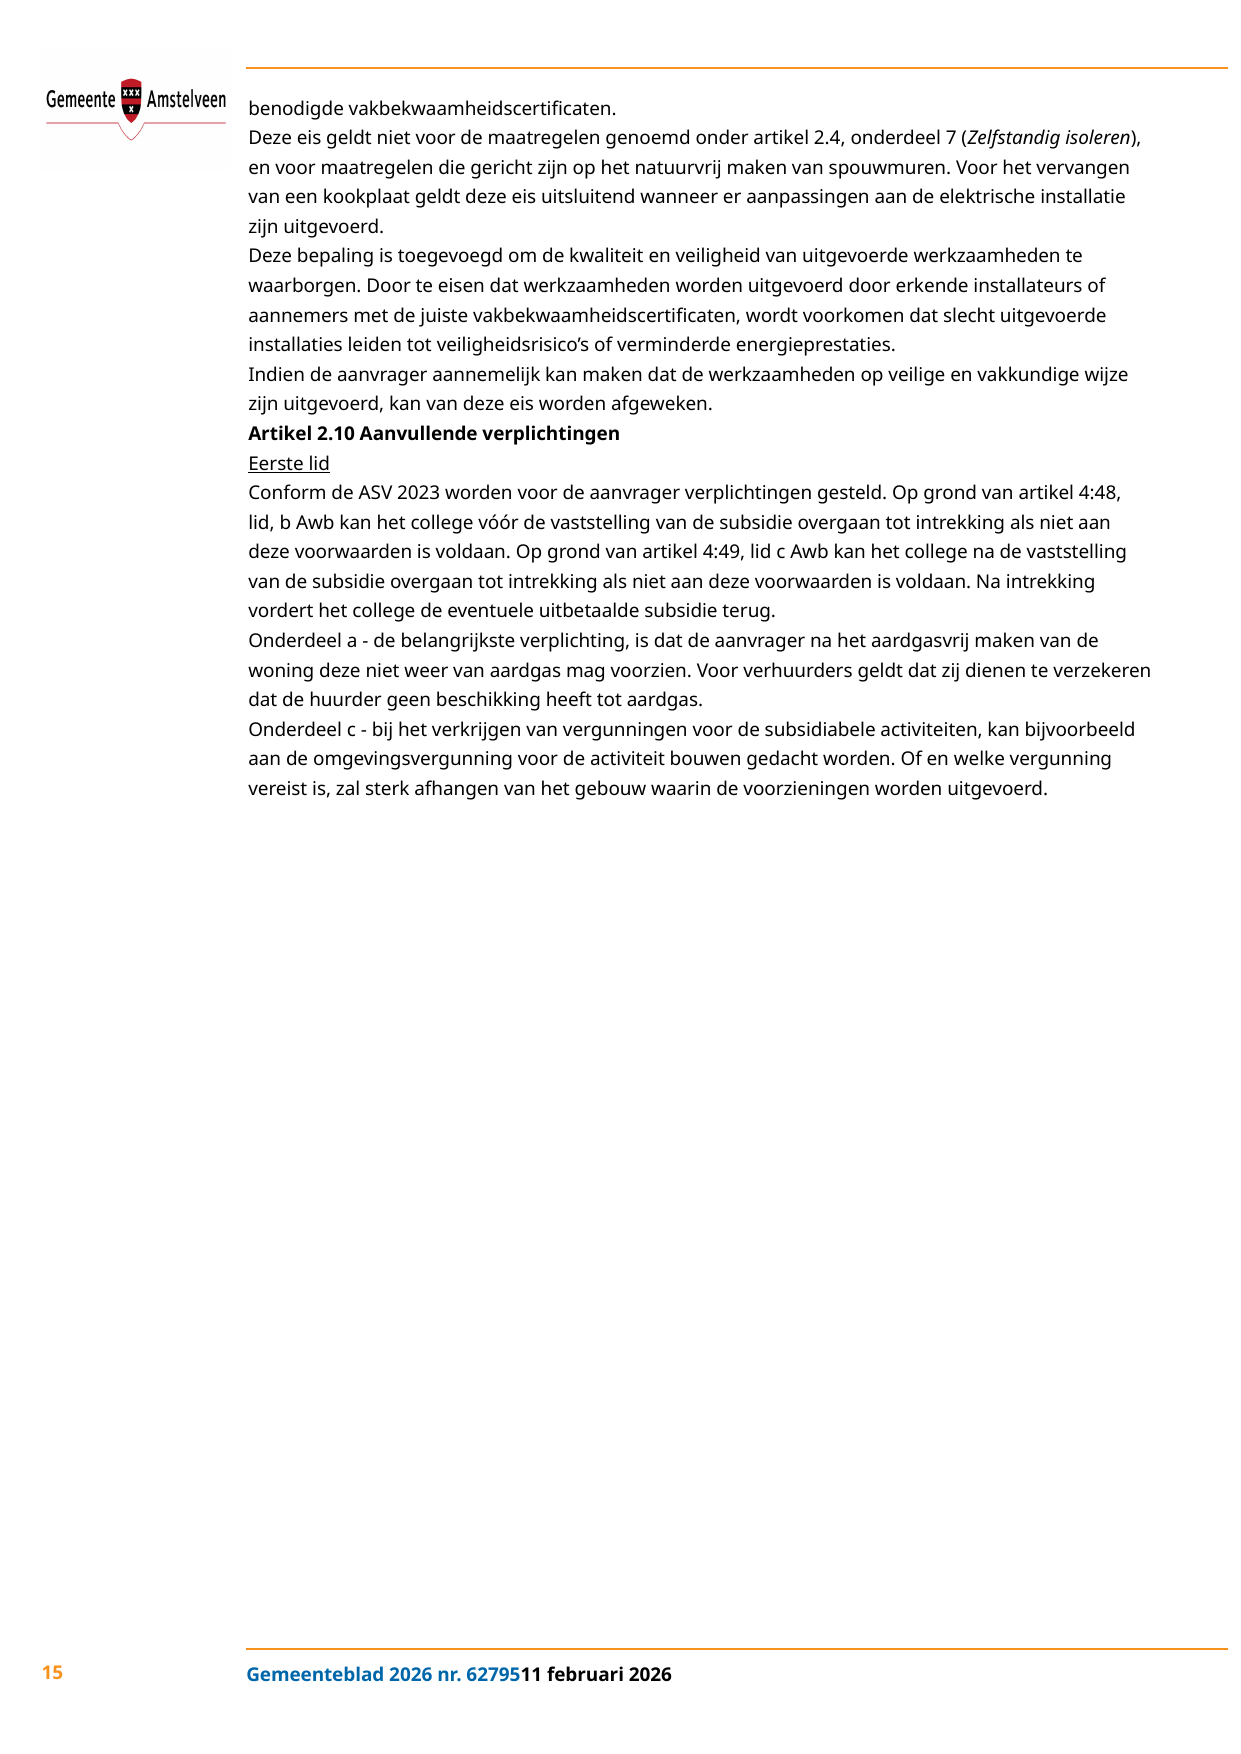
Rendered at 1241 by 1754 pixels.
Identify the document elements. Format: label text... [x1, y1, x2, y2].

text Artikel 2.10 Aanvullende verplichtingen [248, 420, 1152, 446]
text Deze bepaling is toegevoegd om de kwaliteit en veiligheid van uitgevoerde werkzaamheden te waarborgen. Door te eisen dat werkzaamheden worden uitgevoerd door erkende installateurs of aannemers met de juiste vakbekwaamheidscertificaten, wordt voorkomen dat slecht uitgevoerde installaties leiden tot veiligheidsrisico’s of verminderde energieprestaties. [248, 243, 1152, 357]
text Eerste lid [248, 450, 1152, 476]
text Indien de aanvrager aannemelijk kan maken dat de werkzaamheden op veilige en vakkundige wijze zijn uitgevoerd, kan van deze eis worden afgeweken. [248, 361, 1152, 416]
picture [41, 47, 231, 172]
text Conform de ASV 2023 worden voor de aanvrager verplichtingen gesteld. Op grond van artikel 4:48, lid, b Awb kan het college vóór de vaststelling van de subsidie overgaan tot intrekking als niet aan deze voorwaarden is voldaan. Op grond van artikel 4:49, lid c Awb kan het college na de vaststelling van de subsidie overgaan tot intrekking als niet aan deze voorwaarden is voldaan. Na intrekking vordert het college de eventuele uitbetaalde subsidie terug. [248, 479, 1152, 623]
text Deze eis geldt niet voor de maatregelen genoemd onder artikel 2.4, onderdeel 7 (Zelfstandig isoleren), en voor maatregelen die gericht zijn op het natuurvrij maken van spouwmuren. Voor het vervangen van een kookplaat geldt deze eis uitsluitend wanneer er aanpassingen aan de elektrische installatie zijn uitgevoerd. [248, 124, 1152, 239]
text Onderdeel c - bij het verkrijgen van vergunningen voor de subsidiabele activiteiten, kan bijvoorbeeld aan de omgevingsvergunning voor de activiteit bouwen gedacht worden. Of en welke vergunning vereist is, zal sterk afhangen van het gebouw waarin de voorzieningen worden uitgevoerd. [248, 716, 1152, 801]
text Onderdeel a - de belangrijkste verplichting, is dat de aanvrager na het aardgasvrij maken van de woning deze niet weer van aardgas mag voorzien. Voor verhuurders geldt dat zij dienen te verzekeren dat de huurder geen beschikking heeft tot aardgas. [248, 627, 1152, 712]
text benodigde vakbekwaamheidscertificaten. [248, 95, 1152, 121]
